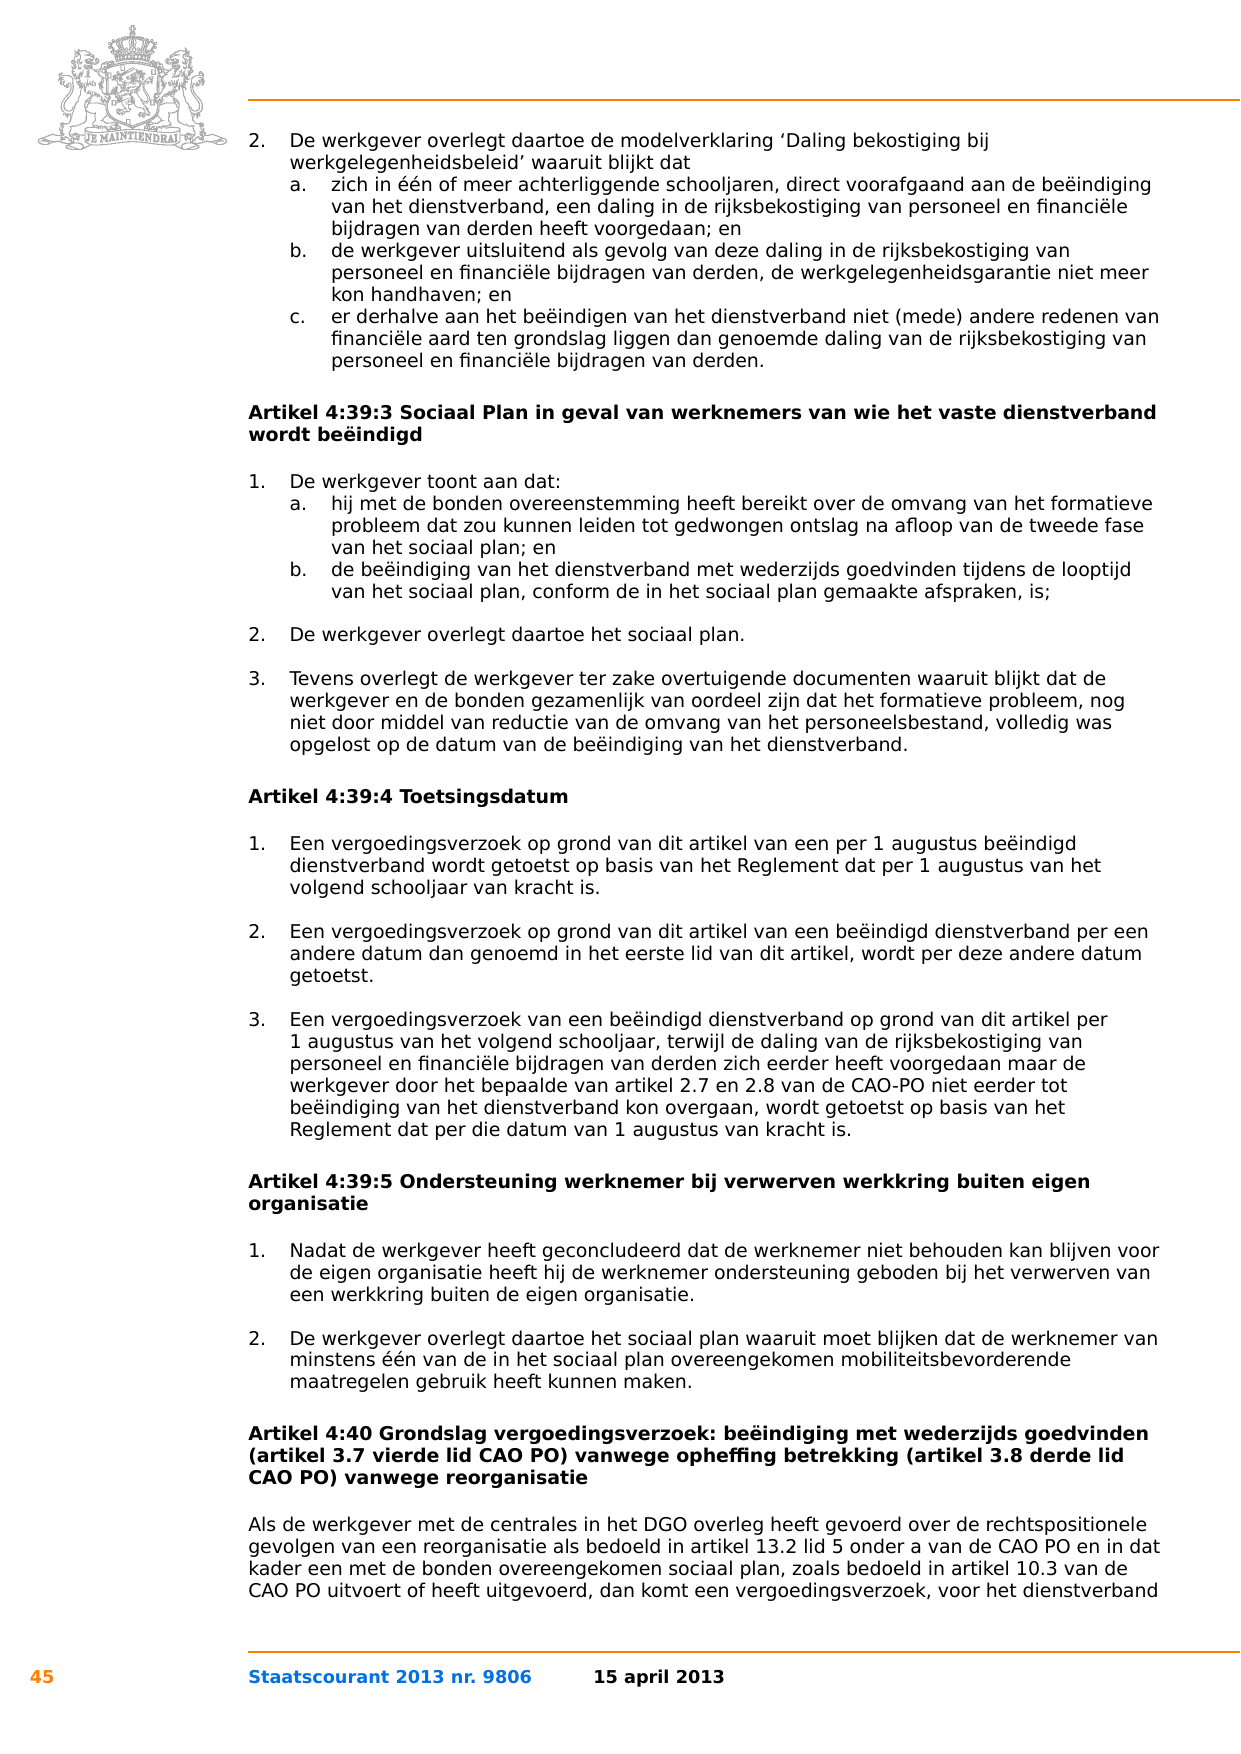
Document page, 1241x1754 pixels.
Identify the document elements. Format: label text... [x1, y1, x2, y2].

picture [38, 25, 227, 150]
text 1. De werkgever toont aan dat: [248, 471, 1163, 493]
text 1. Nadat de werkgever heeft geconcludeerd dat de werknemer niet behouden kan blijven voor de eigen organisatie heeft hij de werknemer ondersteuning geboden bij het verwerven van een werkkring buiten de eigen organisatie. [248, 1239, 1163, 1306]
text 2. De werkgever overlegt daartoe het sociaal plan waaruit moet blijken dat de werknemer van minstens één van de in het sociaal plan overeengekomen mobiliteitsbevorderende maatregelen gebruik heeft kunnen maken. [248, 1327, 1163, 1393]
text 2. Een vergoedingsverzoek op grond van dit artikel van een beëindigd dienstverband per een andere datum dan genoemd in het eerste lid van dit artikel, wordt per deze andere datum getoetst. [248, 921, 1163, 987]
text 2. De werkgever overlegt daartoe het sociaal plan. [248, 624, 1163, 646]
text a. hij met de bonden overeenstemming heeft bereikt over de omvang van het formatieve probleem dat zou kunnen leiden tot gedwongen ontslag na afloop van de tweede fase van het sociaal plan; en [289, 493, 1163, 558]
text a. zich in één of meer achterliggende schooljaren, direct voorafgaand aan de beëindiging van het dienstverband, een daling in de rijksbekostiging van personeel en financiële bijdragen van derden heeft voorgedaan; en [289, 174, 1163, 240]
text 3. Een vergoedingsverzoek van een beëindigd dienstverband op grond van dit artikel per 1 augustus van het volgend schooljaar, terwijl de daling van de rijksbekostiging van personeel en financiële bijdragen van derden zich eerder heeft voorgedaan maar de werkgever door het bepaalde van artikel 2.7 en 2.8 van de CAO-PO niet eerder tot beëindiging van het dienstverband kon overgaan, wordt getoetst op basis van het Reglement dat per die datum van 1 augustus van kracht is. [248, 1009, 1163, 1141]
subtitle Artikel 4:40 Grondslag vergoedingsverzoek: beëindiging met wederzijds goedvinden (artikel 3.7 vierde lid CAO PO) vanwege opheffing betrekking (artikel 3.8 derde lid CAO PO) vanwege reorganisatie [248, 1423, 1163, 1489]
text b. de beëindiging van het dienstverband met wederzijds goedvinden tijdens de looptijd van het sociaal plan, conform de in het sociaal plan gemaakte afspraken, is; [289, 558, 1163, 602]
text c. er derhalve aan het beëindigen van het dienstverband niet (mede) andere redenen van financiële aard ten grondslag liggen dan genoemde daling van de rijksbekostiging van personeel en financiële bijdragen van derden. [289, 306, 1163, 372]
subtitle Artikel 4:39:3 Sociaal Plan in geval van werknemers van wie het vaste dienstverband wordt beëindigd [248, 402, 1163, 446]
text b. de werkgever uitsluitend als gevolg van deze daling in de rijksbekostiging van personeel en financiële bijdragen van derden, de werkgelegenheidsgarantie niet meer kon handhaven; en [289, 240, 1163, 306]
text Als de werkgever met de centrales in het DGO overleg heeft gevoerd over de rechtspositionele gevolgen van een reorganisatie als bedoeld in artikel 13.2 lid 5 onder a van de CAO PO en in dat kader een met de bonden overeengekomen sociaal plan, zoals bedoeld in artikel 10.3 van de CAO PO uitvoert of heeft uitgevoerd, dan komt een vergoedingsverzoek, voor het dienstverband [248, 1514, 1163, 1602]
subtitle Artikel 4:39:5 Ondersteuning werknemer bij verwerven werkkring buiten eigen organisatie [248, 1171, 1163, 1214]
text 2. De werkgever overlegt daartoe de modelverklaring ‘Daling bekostiging bij werkgelegenheidsbeleid’ waaruit blijkt dat [248, 130, 1163, 174]
subtitle Artikel 4:39:4 Toetsingsdatum [248, 786, 1163, 808]
text 3. Tevens overlegt de werkgever ter zake overtuigende documenten waaruit blijkt dat de werkgever en de bonden gezamenlijk van oordeel zijn dat het formatieve probleem, nog niet door middel van reductie van de omvang van het personeelsbestand, volledig was opgelost op de datum van de beëindiging van het dienstverband. [248, 668, 1163, 756]
text 1. Een vergoedingsverzoek op grond van dit artikel van een per 1 augustus beëindigd dienstverband wordt getoetst op basis van het Reglement dat per 1 augustus van het volgend schooljaar van kracht is. [248, 833, 1163, 899]
